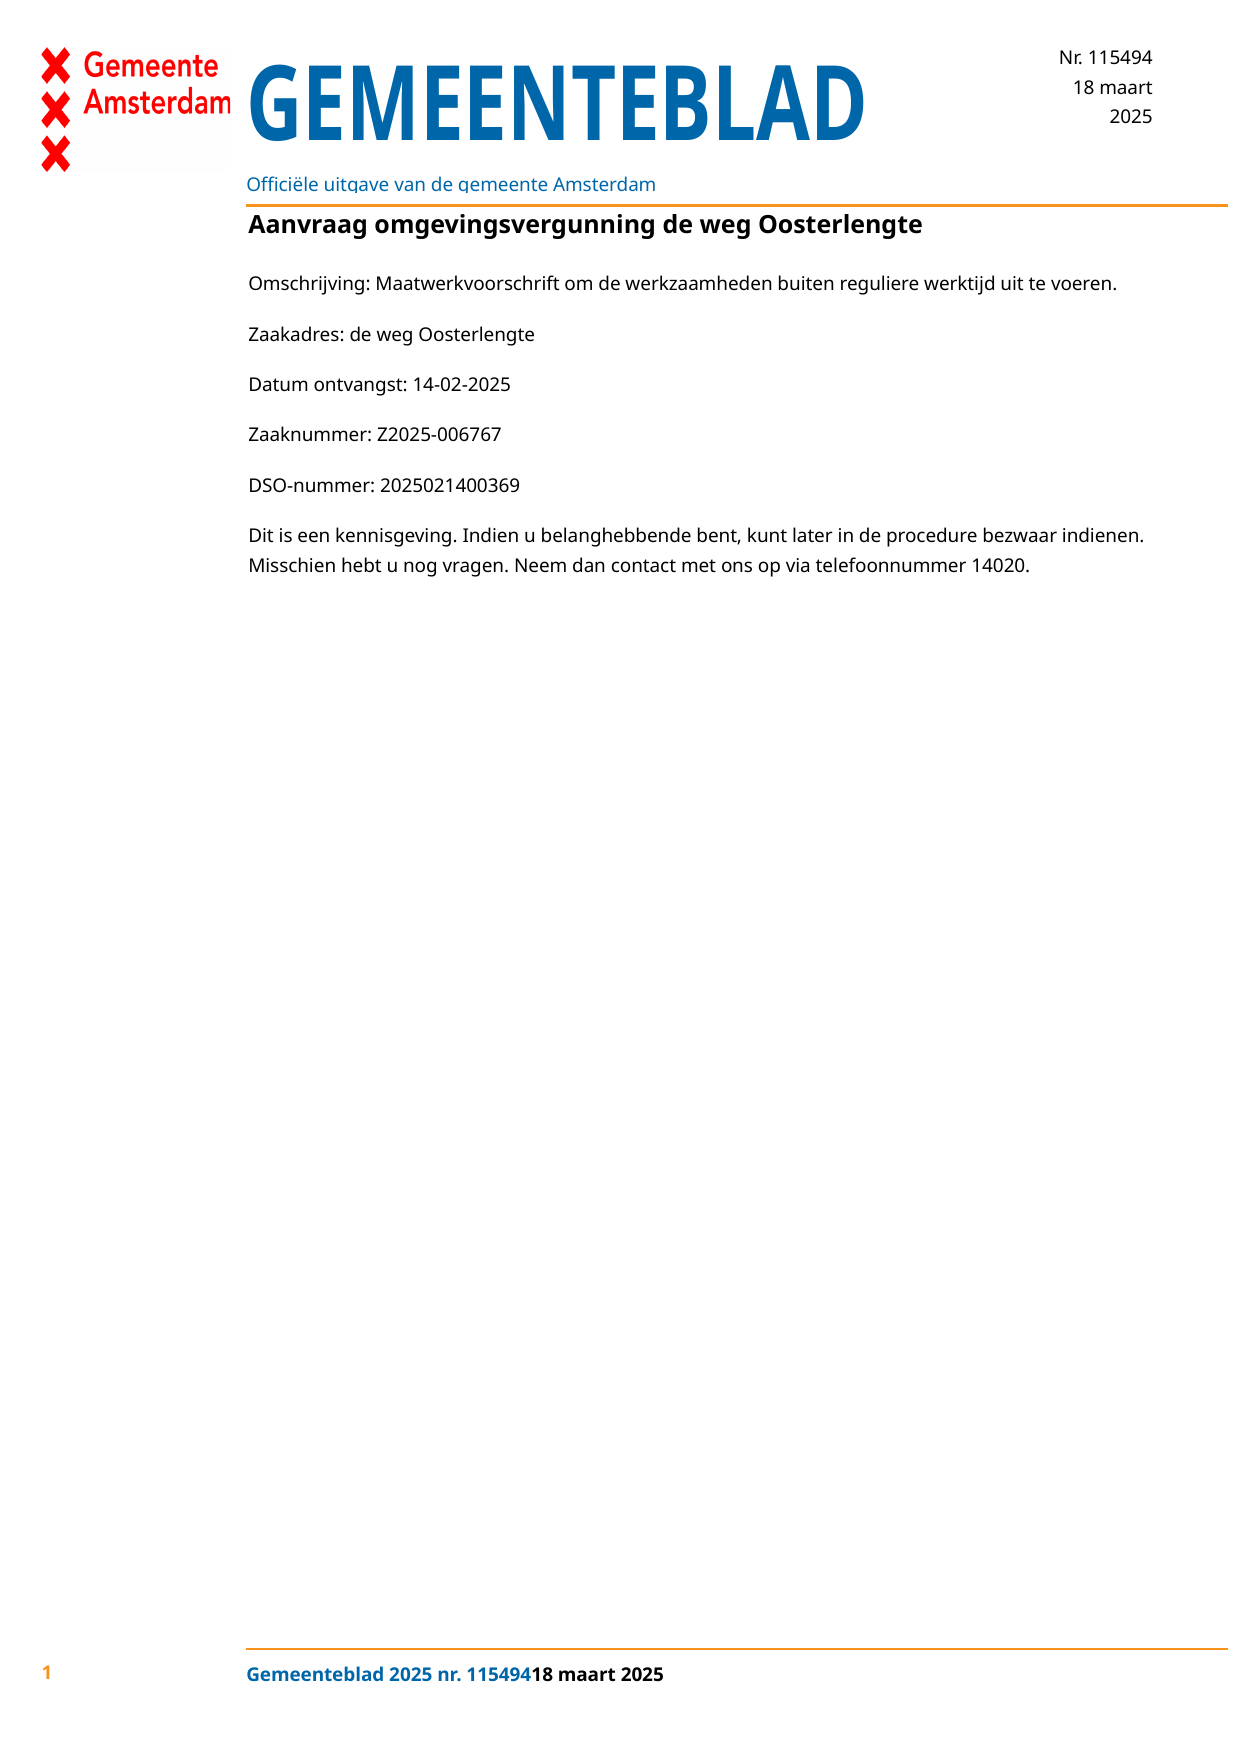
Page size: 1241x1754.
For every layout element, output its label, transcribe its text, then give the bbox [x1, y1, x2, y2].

text Datum ontvangst: 14-02-2025 [248, 371, 1152, 397]
text Dit is een kennisgeving. Indien u belanghebbende bent, kunt later in de procedure bezwaar indienen. Misschien hebt u nog vragen. Neem dan contact met ons op via telefoonnummer 14020. [248, 522, 1152, 578]
text Aanvraag omgevingsvergunning de weg Oosterlengte [248, 207, 1152, 241]
text Zaakadres: de weg Oosterlengte [248, 321, 1152, 346]
text Zaaknummer: Z2025-006767 [248, 422, 1152, 447]
picture [41, 47, 231, 172]
text DSO-nummer: 2025021400369 [248, 472, 1152, 498]
text Omschrijving: Maatwerkvoorschrift om de werkzaamheden buiten reguliere werktijd uit te voeren. [248, 270, 1152, 296]
